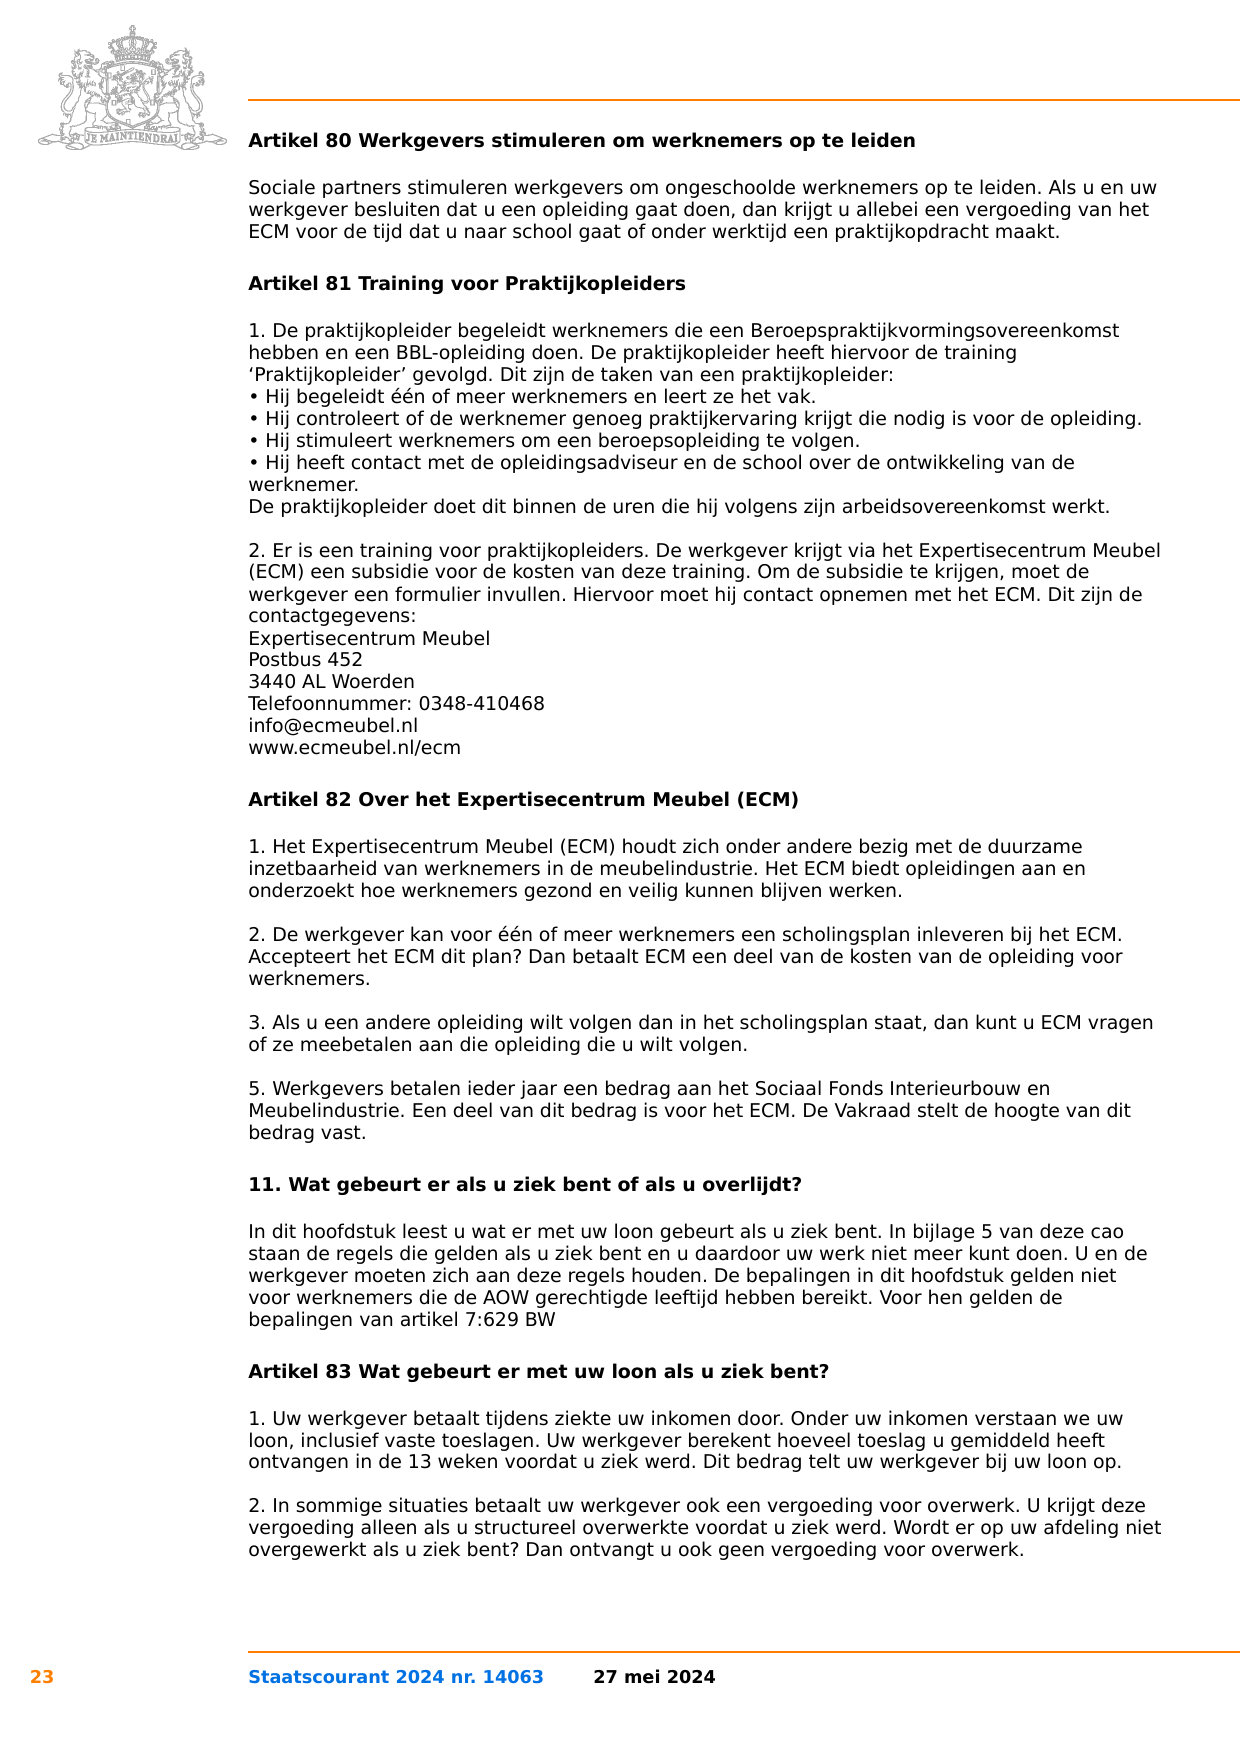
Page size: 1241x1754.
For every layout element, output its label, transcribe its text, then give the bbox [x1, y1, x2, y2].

text Expertisecentrum Meubel [248, 627, 1163, 649]
text 2. De werkgever kan voor één of meer werknemers een scholingsplan inleveren bij het ECM. Accepteert het ECM dit plan? Dan betaalt ECM een deel van de kosten van de opleiding voor werknemers. [248, 924, 1163, 990]
text In dit hoofdstuk leest u wat er met uw loon gebeurt als u ziek bent. In bijlage 5 van deze cao staan de regels die gelden als u ziek bent en u daardoor uw werk niet meer kunt doen. U en de werkgever moeten zich aan deze regels houden. De bepalingen in dit hoofdstuk gelden niet voor werknemers die de AOW gerechtigde leeftijd hebben bereikt. Voor hen gelden de bepalingen van artikel 7:629 BW [248, 1221, 1163, 1331]
text • Hij controleert of de werknemer genoeg praktijkervaring krijgt die nodig is voor de opleiding. [248, 408, 1163, 430]
text 3440 AL Woerden [248, 671, 1163, 693]
text 2. In sommige situaties betaalt uw werkgever ook een vergoeding voor overwerk. U krijgt deze vergoeding alleen als u structureel overwerkte voordat u ziek werd. Wordt er op uw afdeling niet overgewerkt als u ziek bent? Dan ontvangt u ook geen vergoeding voor overwerk. [248, 1495, 1163, 1561]
text 2. Er is een training voor praktijkopleiders. De werkgever krijgt via het Expertisecentrum Meubel (ECM) een subsidie voor de kosten van deze training. Om de subsidie te krijgen, moet de werkgever een formulier invullen. Hiervoor moet hij contact opnemen met het ECM. Dit zijn de contactgegevens: [248, 539, 1163, 627]
subtitle 11. Wat gebeurt er als u ziek bent of als u overlijdt? [248, 1174, 1163, 1196]
text 5. Werkgevers betalen ieder jaar een bedrag aan het Sociaal Fonds Interieurbouw en Meubelindustrie. Een deel van dit bedrag is voor het ECM. De Vakraad stelt de hoogte van dit bedrag vast. [248, 1078, 1163, 1144]
text • Hij stimuleert werknemers om een beroepsopleiding te volgen. [248, 430, 1163, 452]
text 1. Het Expertisecentrum Meubel (ECM) houdt zich onder andere bezig met de duurzame inzetbaarheid van werknemers in de meubelindustrie. Het ECM biedt opleidingen aan en onderzoekt hoe werknemers gezond en veilig kunnen blijven werken. [248, 836, 1163, 902]
text www.ecmeubel.nl/ecm [248, 737, 1163, 759]
text Postbus 452 [248, 649, 1163, 671]
subtitle Artikel 81 Training voor Praktijkopleiders [248, 273, 1163, 295]
text info@ecmeubel.nl [248, 715, 1163, 737]
subtitle Artikel 82 Over het Expertisecentrum Meubel (ECM) [248, 789, 1163, 811]
subtitle Artikel 80 Werkgevers stimuleren om werknemers op te leiden [248, 130, 1163, 152]
text 1. De praktijkopleider begeleidt werknemers die een Beroepspraktijkvormingsovereenkomst hebben en een BBL-opleiding doen. De praktijkopleider heeft hiervoor de training ‘Praktijkopleider’ gevolgd. Dit zijn de taken van een praktijkopleider: [248, 320, 1163, 386]
text Telefoonnummer: 0348-410468 [248, 693, 1163, 715]
text • Hij begeleidt één of meer werknemers en leert ze het vak. [248, 386, 1163, 408]
text 3. Als u een andere opleiding wilt volgen dan in het scholingsplan staat, dan kunt u ECM vragen of ze meebetalen aan die opleiding die u wilt volgen. [248, 1012, 1163, 1056]
text De praktijkopleider doet dit binnen de uren die hij volgens zijn arbeidsovereenkomst werkt. [248, 496, 1163, 518]
text • Hij heeft contact met de opleidingsadviseur en de school over de ontwikkeling van de werknemer. [248, 452, 1163, 496]
text Sociale partners stimuleren werkgevers om ongeschoolde werknemers op te leiden. Als u en uw werkgever besluiten dat u een opleiding gaat doen, dan krijgt u allebei een vergoeding van het ECM voor de tijd dat u naar school gaat of onder werktijd een praktijkopdracht maakt. [248, 177, 1163, 243]
text 1. Uw werkgever betaalt tijdens ziekte uw inkomen door. Onder uw inkomen verstaan we uw loon, inclusief vaste toeslagen. Uw werkgever berekent hoeveel toeslag u gemiddeld heeft ontvangen in de 13 weken voordat u ziek werd. Dit bedrag telt uw werkgever bij uw loon op. [248, 1407, 1163, 1473]
picture [38, 25, 227, 150]
subtitle Artikel 83 Wat gebeurt er met uw loon als u ziek bent? [248, 1361, 1163, 1382]
